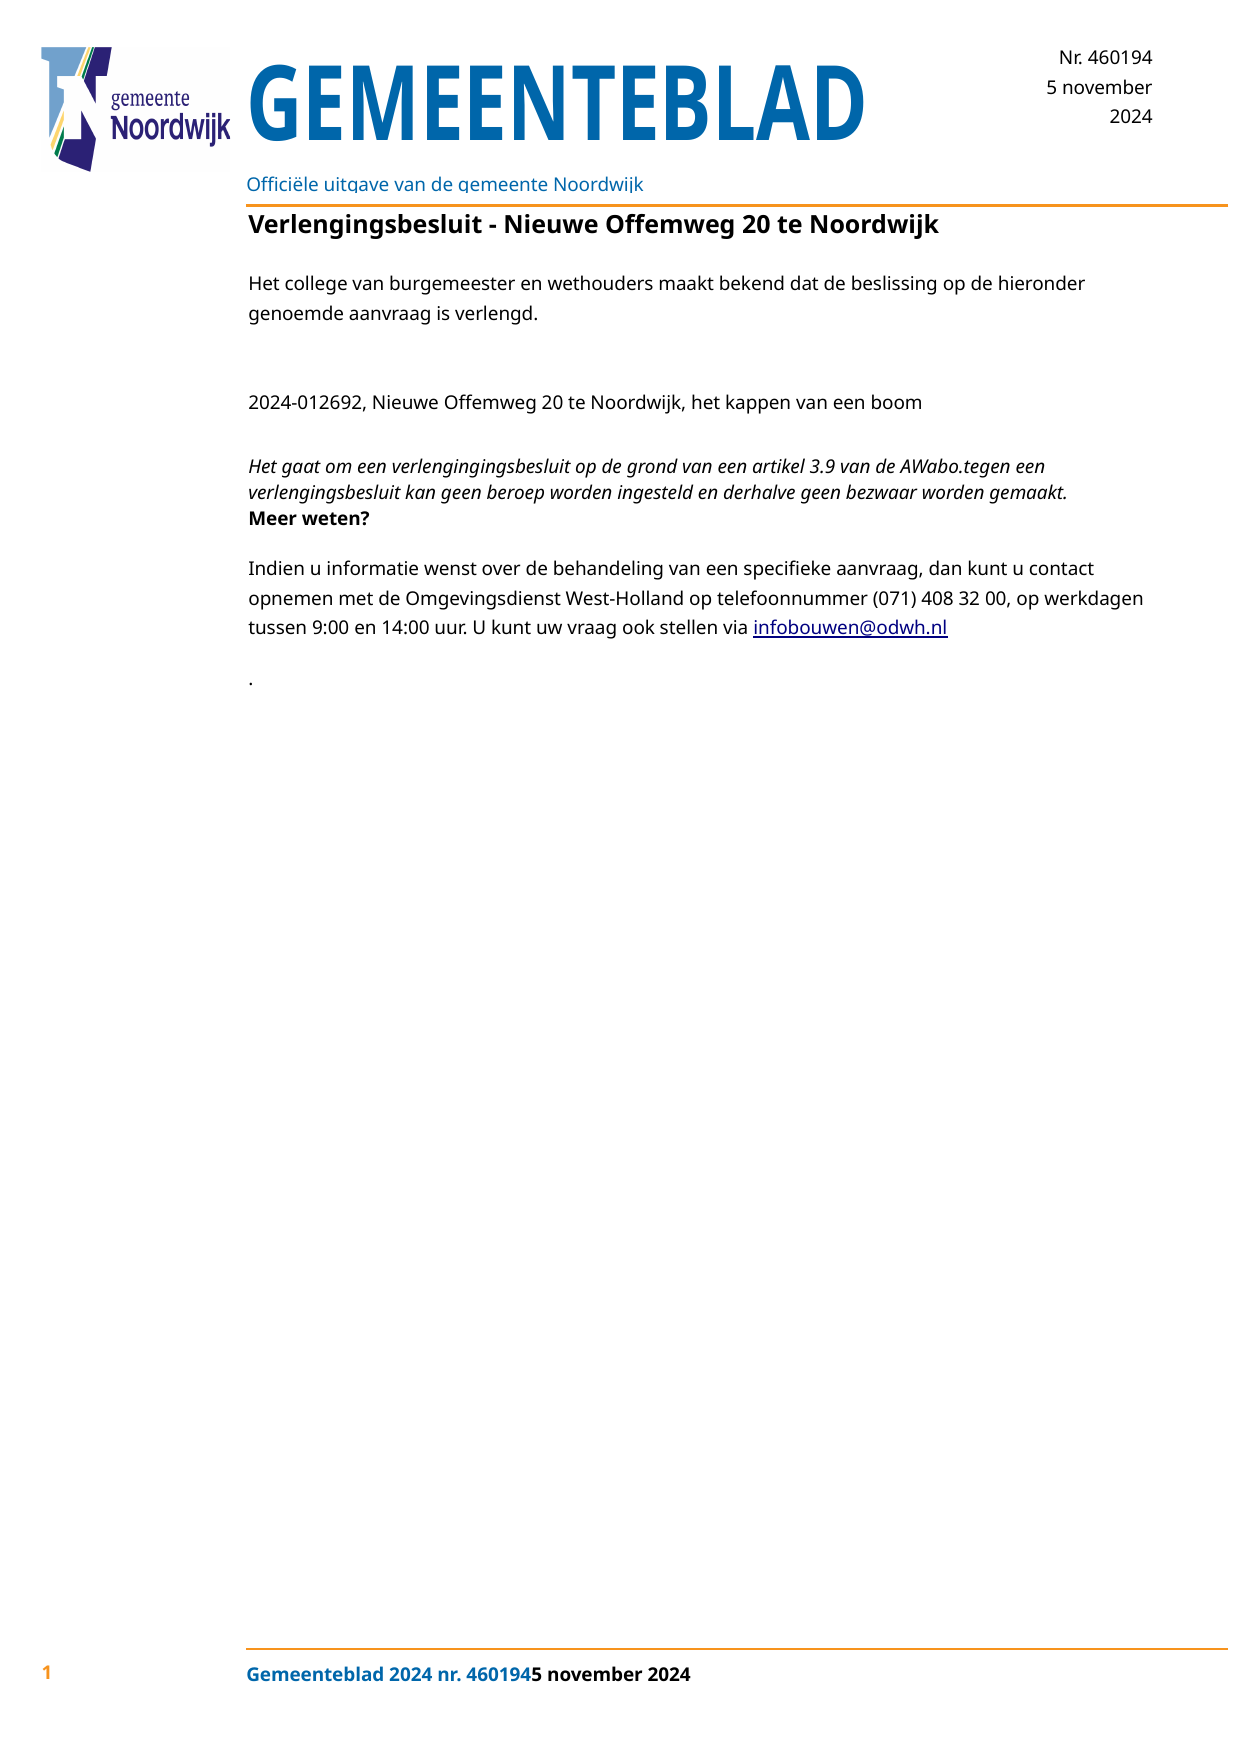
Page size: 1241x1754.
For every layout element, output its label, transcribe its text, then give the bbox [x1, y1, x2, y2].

text 2024-012692, Nieuwe Offemweg 20 te Noordwijk, het kappen van een boom [248, 389, 1152, 415]
text Verlengingsbesluit - Nieuwe Offemweg 20 te Noordwijk [248, 207, 1152, 241]
text Het college van burgemeester en wethouders maakt bekend dat de beslissing op de hieronder genoemde aanvraag is verlengd. [248, 270, 1152, 326]
text Het gaat om een verlengingingsbesluit op de grond van een artikel 3.9 van de AWabo.tegen een verlengingsbesluit kan geen beroep worden ingesteld en derhalve geen bezwaar worden gemaakt. [248, 453, 1152, 505]
picture [41, 47, 231, 172]
text . [248, 665, 1152, 691]
text Meer weten? [248, 505, 1152, 531]
text Indien u informatie wenst over de behandeling van een specifieke aanvraag, dan kunt u contact opnemen met de Omgevingsdienst West-Holland op telefoonnummer (071) 408 32 00, op werkdagen tussen 9:00 en 14:00 uur. U kunt uw vraag ook stellen via infobouwen@odwh.nl [248, 555, 1152, 640]
